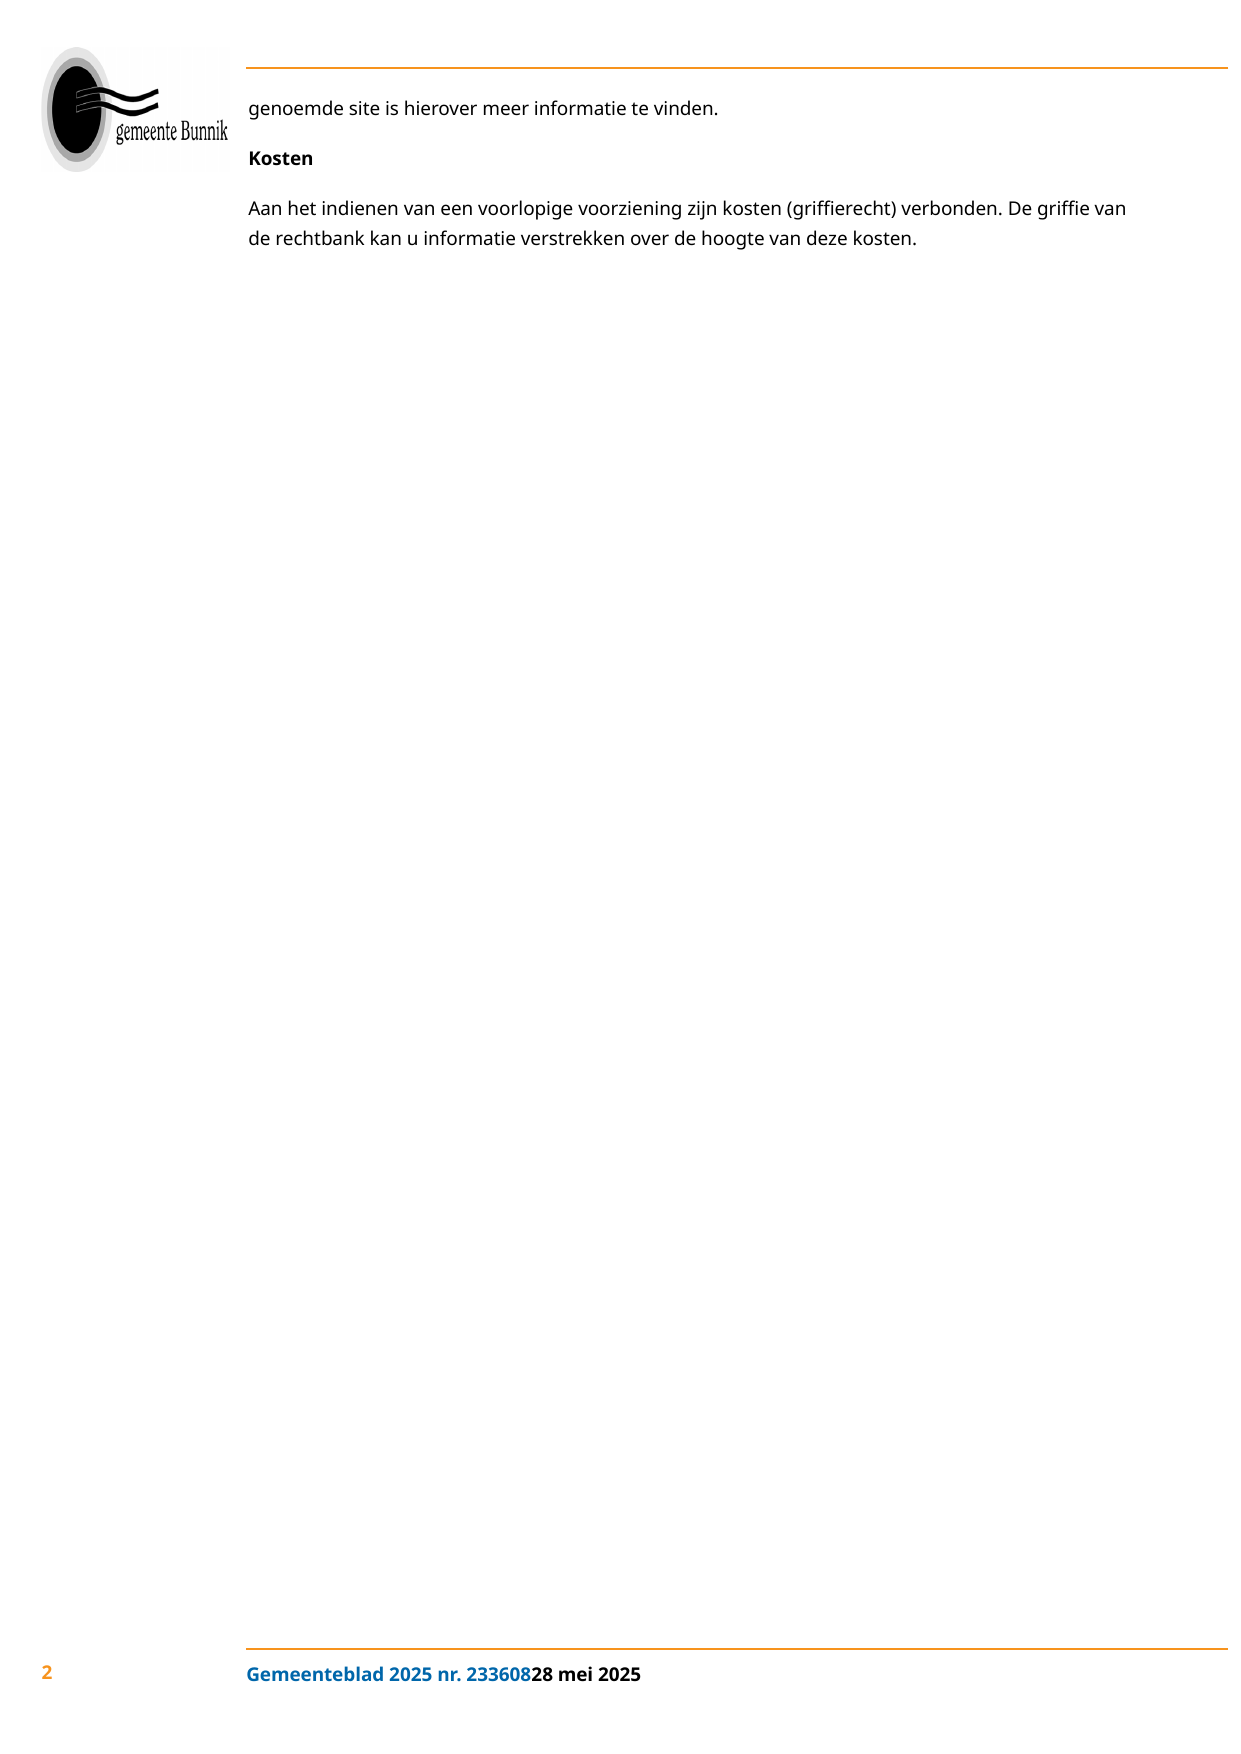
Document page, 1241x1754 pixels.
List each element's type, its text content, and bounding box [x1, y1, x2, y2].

picture [41, 47, 231, 172]
text Kosten [248, 145, 1152, 171]
text Aan het indienen van een voorlopige voorziening zijn kosten (griffierecht) verbonden. De griffie van de rechtbank kan u informatie verstrekken over de hoogte van deze kosten. [248, 196, 1152, 251]
text genoemde site is hierover meer informatie te vinden. [248, 95, 1152, 121]
